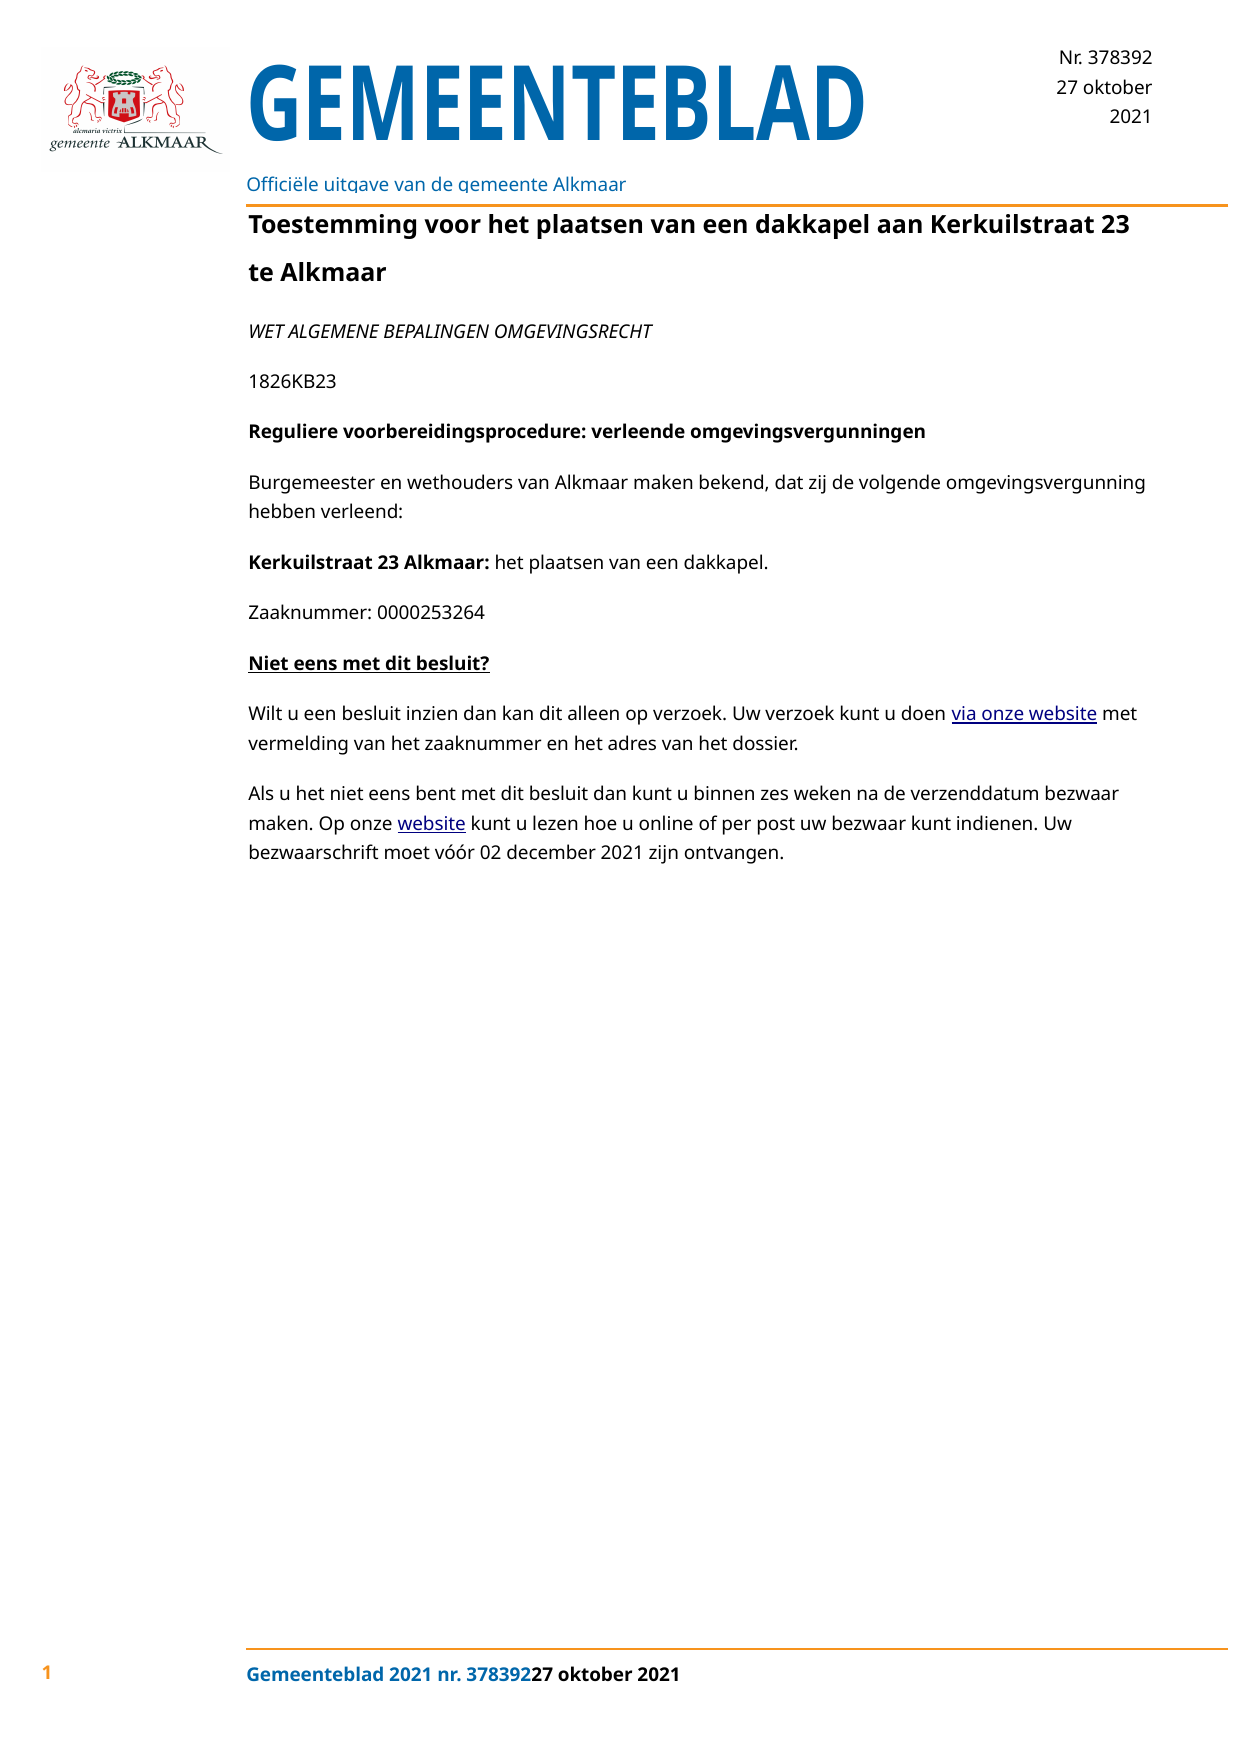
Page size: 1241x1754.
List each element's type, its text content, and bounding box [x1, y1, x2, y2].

text Niet eens met dit besluit? [248, 650, 1152, 676]
picture [41, 47, 231, 172]
text 1826KB23 [248, 368, 1152, 394]
text Toestemming voor het plaatsen van een dakkapel aan Kerkuilstraat 23 te Alkmaar [248, 207, 1152, 288]
text Burgemeester en wethouders van Alkmaar maken bekend, dat zij de volgende omgevingsvergunning hebben verleend: [248, 469, 1152, 524]
text Kerkuilstraat 23 Alkmaar: het plaatsen van een dakkapel. [248, 549, 1152, 575]
text Reguliere voorbereidingsprocedure: verleende omgevingsvergunningen [248, 419, 1152, 444]
text WET ALGEMENE BEPALINGEN OMGEVINGSRECHT [248, 318, 1152, 344]
text Zaaknummer: 0000253264 [248, 599, 1152, 625]
text Wilt u een besluit inzien dan kan dit alleen op verzoek. Uw verzoek kunt u doen via onze website met vermelding van het zaaknummer en het adres van het dossier. [248, 700, 1152, 756]
text Als u het niet eens bent met dit besluit dan kunt u binnen zes weken na de verzenddatum bezwaar maken. Op onze website kunt u lezen hoe u online of per post uw bezwaar kunt indienen. Uw bezwaarschrift moet vóór 02 december 2021 zijn ontvangen. [248, 780, 1152, 865]
